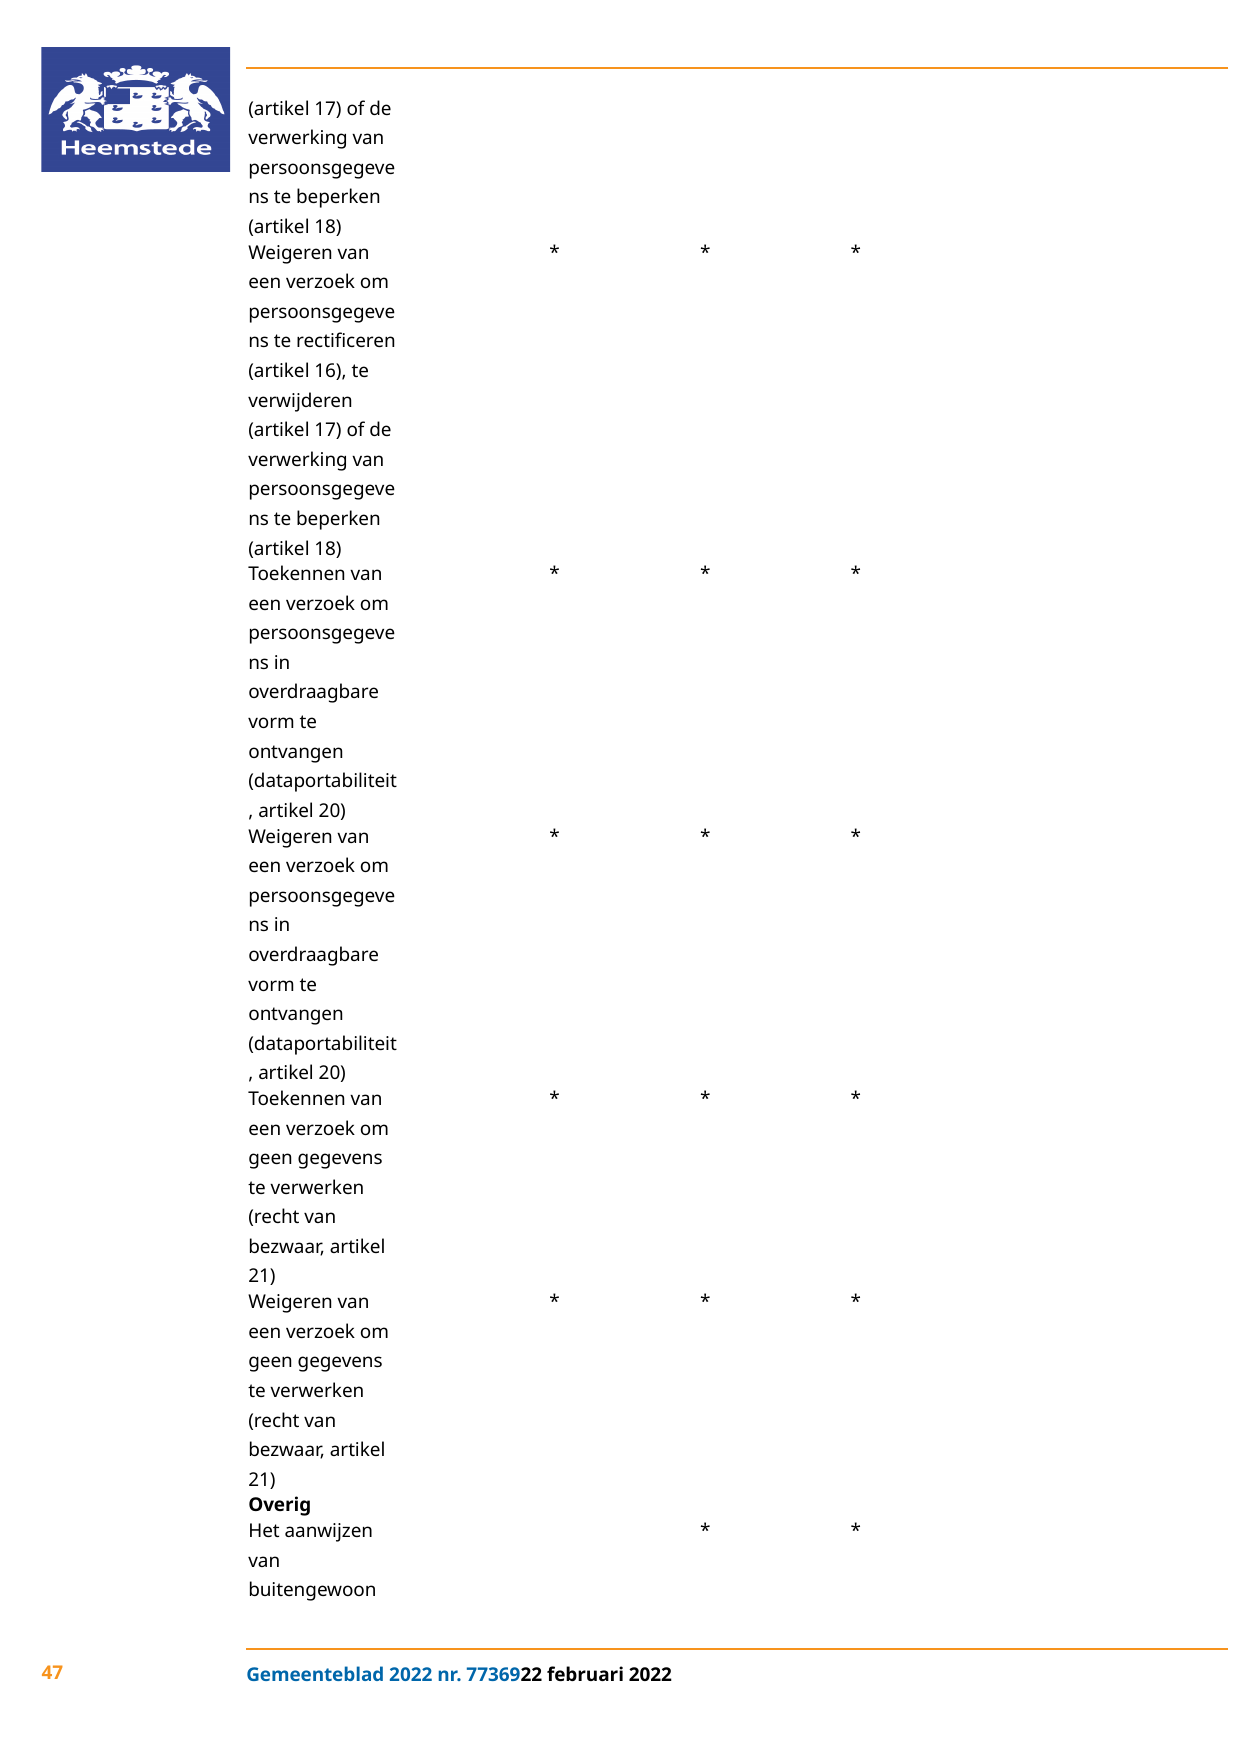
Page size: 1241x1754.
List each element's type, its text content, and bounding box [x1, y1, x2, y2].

table_cell [1001, 95, 1152, 239]
table_cell * [549, 1289, 700, 1492]
table_cell * [700, 1518, 850, 1602]
table_cell Weigeren van een verzoek om persoonsgegevens in overdraagbare vorm te ontvangen (dataportabiliteit, artikel 20) [248, 823, 398, 1085]
table_cell [549, 1518, 700, 1602]
table_cell * [700, 239, 850, 560]
table_cell [1001, 1289, 1152, 1492]
table_cell [1001, 1085, 1152, 1288]
table_cell [700, 95, 850, 239]
table_cell * [700, 1085, 850, 1288]
table_cell * [700, 1289, 850, 1492]
table_cell [1001, 1518, 1152, 1602]
table_cell Het aanwijzen van buitengewoon [248, 1518, 398, 1602]
table_cell Toekennen van een verzoek om persoonsgegevens in overdraagbare vorm te ontvangen (dataportabiliteit, artikel 20) [248, 560, 398, 823]
table_cell Toekennen van een verzoek om geen gegevens te verwerken (recht van bezwaar, artikel 21) [248, 1085, 398, 1288]
picture [41, 47, 231, 172]
table_cell [399, 1289, 549, 1492]
table_cell * [700, 560, 850, 823]
table_cell [399, 1085, 549, 1288]
table_cell (artikel 17) of de verwerking van persoonsgegevens te beperken (artikel 18) [248, 95, 398, 239]
table_cell [1001, 823, 1152, 1085]
table_cell Weigeren van een verzoek om geen gegevens te verwerken (recht van bezwaar, artikel 21) [248, 1289, 398, 1492]
table_cell * [549, 239, 700, 560]
table_cell [399, 560, 549, 823]
table_cell * [850, 1518, 1001, 1602]
table_cell [399, 239, 549, 560]
table_cell [700, 1492, 850, 1517]
table_cell [1001, 239, 1152, 560]
table_cell [1001, 1492, 1152, 1517]
table_cell * [549, 823, 700, 1085]
table_cell [399, 1492, 549, 1517]
table_cell [399, 95, 549, 239]
table_cell * [700, 823, 850, 1085]
table_cell [399, 1518, 549, 1602]
table_cell * [549, 560, 700, 823]
table_cell [549, 1492, 700, 1517]
table_cell [399, 823, 549, 1085]
table_cell * [549, 1085, 700, 1288]
table_cell * [850, 239, 1001, 560]
table_cell * [850, 823, 1001, 1085]
table_cell * [850, 560, 1001, 823]
table_cell * [850, 1085, 1001, 1288]
table_cell Weigeren van een verzoek om persoonsgegevens te rectificeren (artikel 16), te verwijderen (artikel 17) of de verwerking van persoonsgegevens te beperken (artikel 18) [248, 239, 398, 560]
table_cell Overig [248, 1492, 398, 1517]
table_cell [850, 95, 1001, 239]
table_cell [850, 1492, 1001, 1517]
table_cell * [850, 1289, 1001, 1492]
table_cell [1001, 560, 1152, 823]
table_cell [549, 95, 700, 239]
